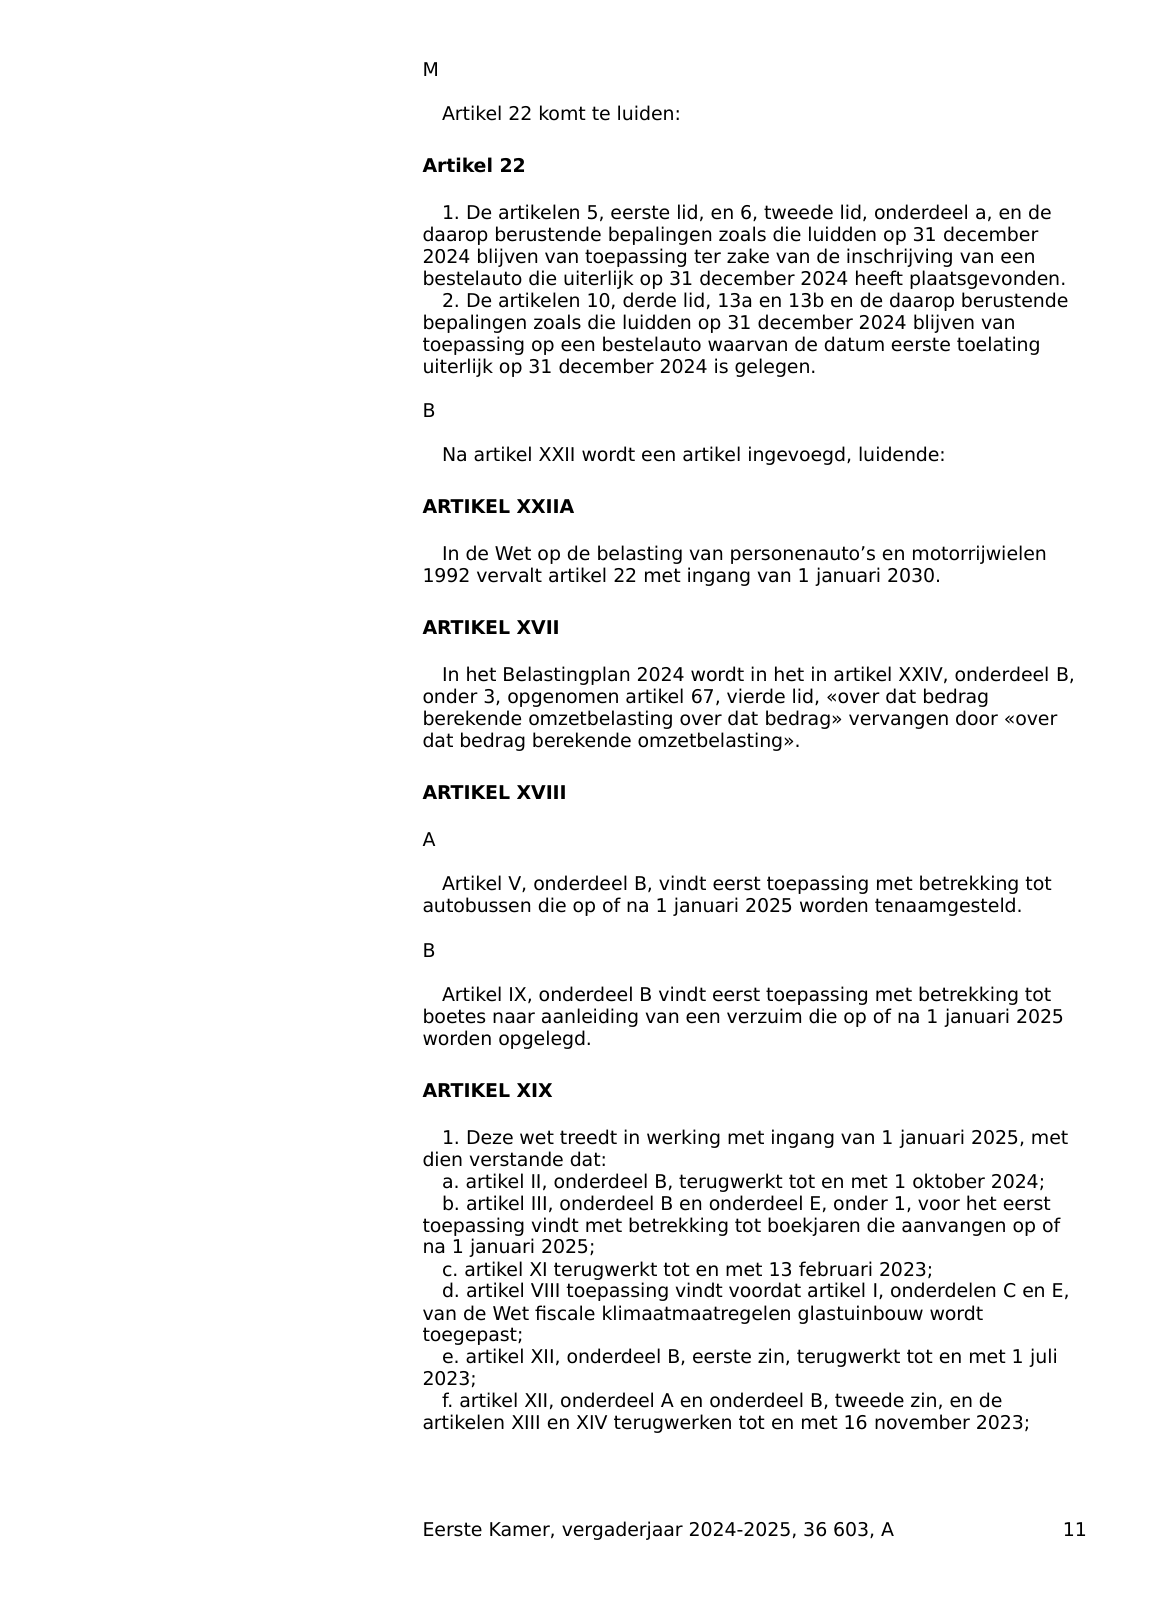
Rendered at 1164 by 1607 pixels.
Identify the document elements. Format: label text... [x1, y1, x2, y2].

subtitle Artikel 22 [422, 155, 1087, 177]
text In de Wet op de belasting van personenauto’s en motorrijwielen 1992 vervalt artikel 22 met ingang van 1 januari 2030. [422, 543, 1087, 587]
text 1. De artikelen 5, eerste lid, en 6, tweede lid, onderdeel a, en de daarop berustende bepalingen zoals die luidden op 31 december 2024 blijven van toepassing ter zake van de inschrijving van een bestelauto die uiterlijk op 31 december 2024 heeft plaatsgevonden. [422, 202, 1087, 290]
text Artikel 22 komt te luiden: [422, 103, 1087, 125]
text B [422, 939, 1087, 961]
text d. artikel VIII toepassing vindt voordat artikel I, onderdelen C en E, van de Wet fiscale klimaatmaatregelen glastuinbouw wordt toegepast; [422, 1280, 1087, 1346]
text In het Belastingplan 2024 wordt in het in artikel XXIV, onderdeel B, onder 3, opgenomen artikel 67, vierde lid, «over dat bedrag berekende omzetbelasting over dat bedrag» vervangen door «over dat bedrag berekende omzetbelasting». [422, 664, 1087, 752]
text M [422, 59, 1087, 81]
text A [422, 829, 1087, 851]
text B [422, 400, 1087, 422]
text e. artikel XII, onderdeel B, eerste zin, terugwerkt tot en met 1 juli 2023; [422, 1346, 1087, 1390]
text Na artikel XXII wordt een artikel ingevoegd, luidende: [422, 444, 1087, 466]
text a. artikel II, onderdeel B, terugwerkt tot en met 1 oktober 2024; [422, 1171, 1087, 1192]
subtitle ARTIKEL XIX [422, 1079, 1087, 1102]
subtitle ARTIKEL XVII [422, 617, 1087, 639]
text Artikel V, onderdeel B, vindt eerst toepassing met betrekking tot autobussen die op of na 1 januari 2025 worden tenaamgesteld. [422, 873, 1087, 917]
text c. artikel XI terugwerkt tot en met 13 februari 2023; [422, 1258, 1087, 1280]
text b. artikel III, onderdeel B en onderdeel E, onder 1, voor het eerst toepassing vindt met betrekking tot boekjaren die aanvangen op of na 1 januari 2025; [422, 1192, 1087, 1258]
text f. artikel XII, onderdeel A en onderdeel B, tweede zin, en de artikelen XIII en XIV terugwerken tot en met 16 november 2023; [422, 1390, 1087, 1434]
subtitle ARTIKEL XXIIA [422, 496, 1087, 518]
text 2. De artikelen 10, derde lid, 13a en 13b en de daarop berustende bepalingen zoals die luidden op 31 december 2024 blijven van toepassing op een bestelauto waarvan de datum eerste toelating uiterlijk op 31 december 2024 is gelegen. [422, 290, 1087, 378]
text 1. Deze wet treedt in werking met ingang van 1 januari 2025, met dien verstande dat: [422, 1127, 1087, 1171]
subtitle ARTIKEL XVIII [422, 782, 1087, 804]
text Artikel IX, onderdeel B vindt eerst toepassing met betrekking tot boetes naar aanleiding van een verzuim die op of na 1 januari 2025 worden opgelegd. [422, 984, 1087, 1049]
